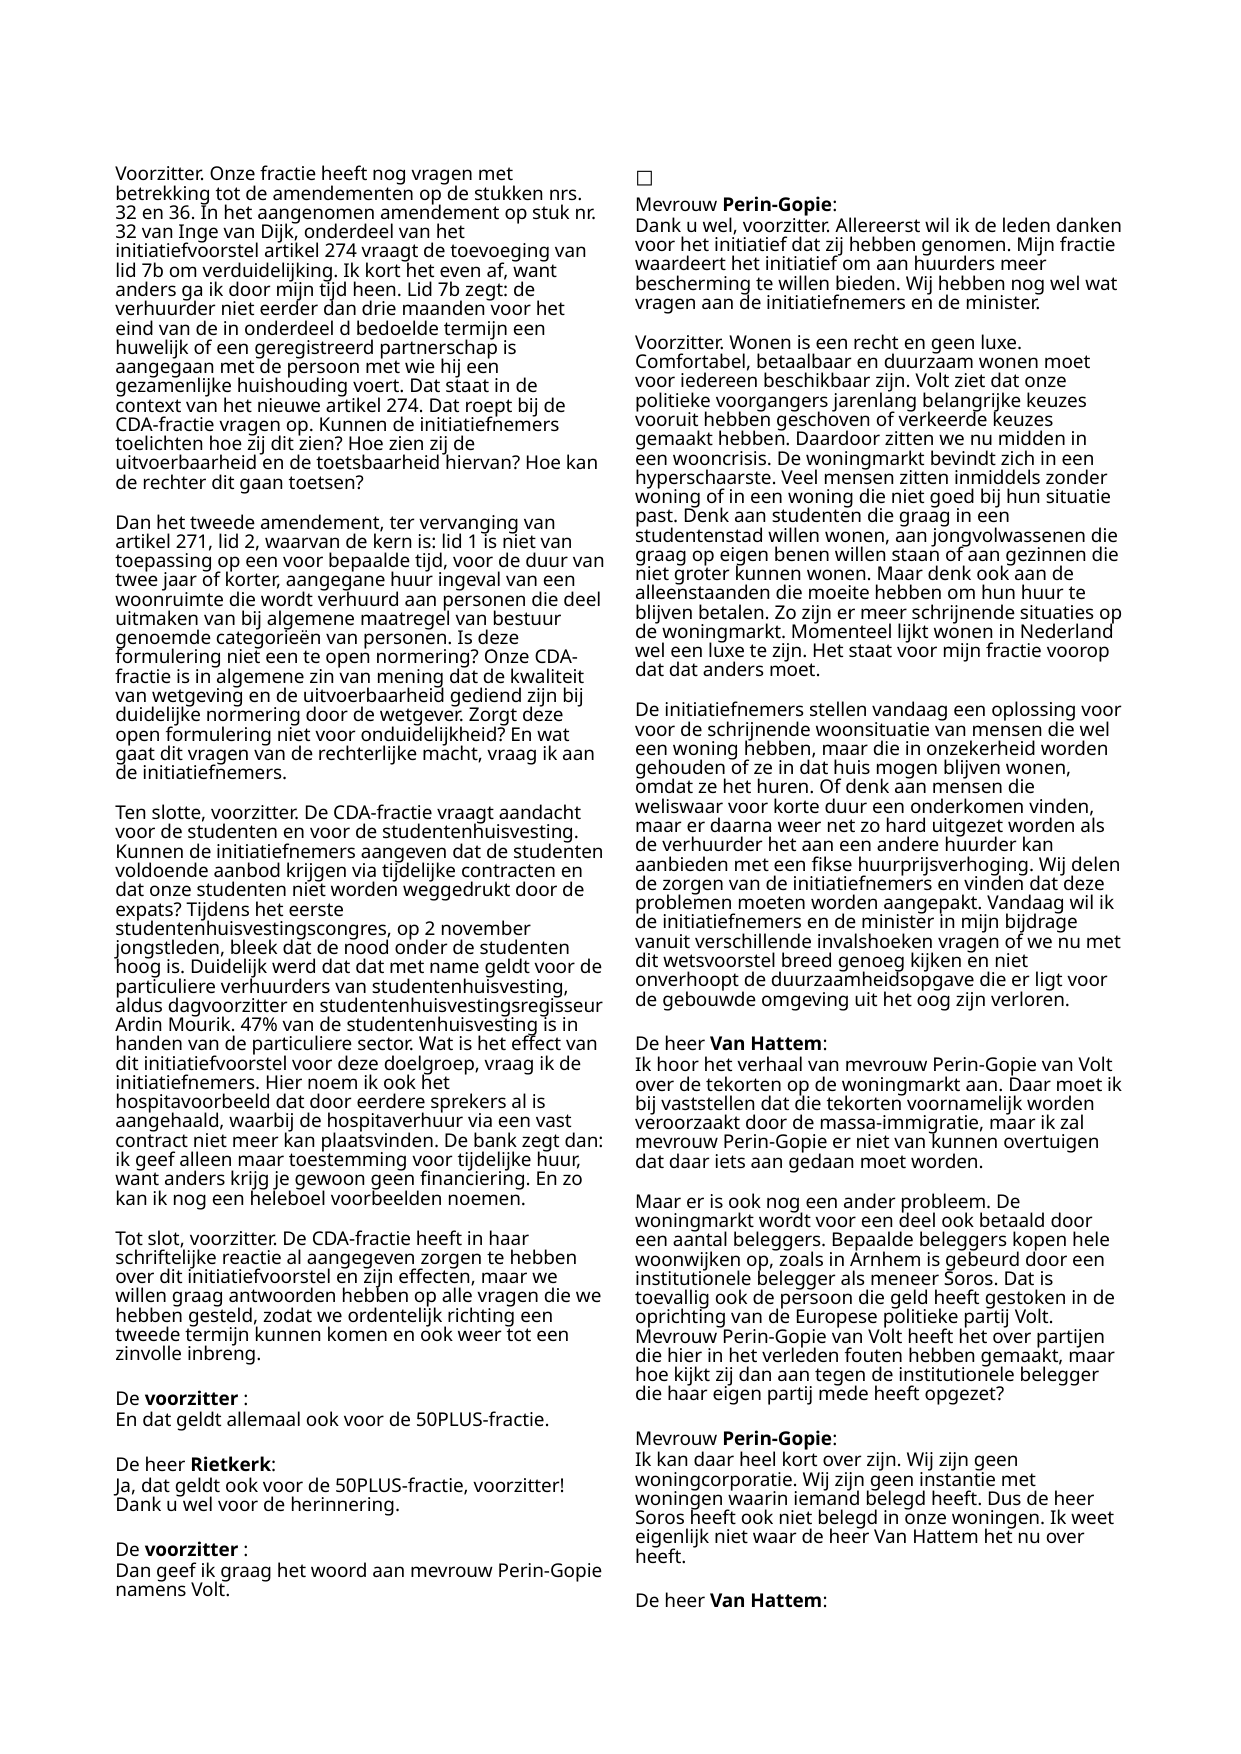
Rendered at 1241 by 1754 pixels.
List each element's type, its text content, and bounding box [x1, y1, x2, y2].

text De initiatiefnemers stellen vandaag een oplossing voor voor de schrijnende woonsituatie van mensen die wel een woning hebben, maar die in onzekerheid worden gehouden of ze in dat huis mogen blijven wonen, omdat ze het huren. Of denk aan mensen die weliswaar voor korte duur een onderkomen vinden, maar er daarna weer net zo hard uitgezet worden als de verhuurder het aan een andere huurder kan aanbieden met een fikse huurprijsverhoging. Wij delen de zorgen van de initiatiefnemers en vinden dat deze problemen moeten worden aangepakt. Vandaag wil ik de initiatiefnemers en de minister in mijn bijdrage vanuit verschillende invalshoeken vragen of we nu met dit wetsvoorstel breed genoeg kijken en niet onverhoopt de duurzaamheidsopgave die er ligt voor de gebouwde omgeving uit het oog zijn verloren. [635, 701, 1125, 1010]
text En dat geldt allemaal ook voor de 50PLUS-fractie. [115, 1411, 605, 1430]
text Dank u wel, voorzitter. Allereerst wil ik de leden danken voor het initiatief dat zij hebben genomen. Mijn fractie waardeert het initiatief om aan huurders meer bescherming te willen bieden. Wij hebben nog wel wat vragen aan de initiatiefnemers en de minister. [635, 217, 1125, 313]
text De heer Rietkerk: [115, 1451, 605, 1477]
text De voorzitter : [115, 1536, 605, 1562]
text Tot slot, voorzitter. De CDA-fractie heeft in haar schriftelijke reactie al aangegeven zorgen te hebben over dit initiatiefvoorstel en zijn effecten, maar we willen graag antwoorden hebben op alle vragen die we hebben gesteld, zodat we ordentelijk richting een tweede termijn kunnen komen en ook weer tot een zinvolle inbreng. [115, 1229, 605, 1364]
text De heer Van Hattem: [635, 1031, 1125, 1056]
text De voorzitter : [115, 1385, 605, 1411]
text De heer Van Hattem: [635, 1588, 1125, 1613]
text Ten slotte, voorzitter. De CDA-fractie vraagt aandacht voor de studenten en voor de studentenhuisvesting. Kunnen de initiatiefnemers aangeven dat de studenten voldoende aanbod krijgen via tijdelijke contracten en dat onze studenten niet worden weggedrukt door de expats? Tijdens het eerste studentenhuisvestingscongres, op 2 november jongstleden, bleek dat de nood onder de studenten hoog is. Duidelijk werd dat dat met name geldt voor de particuliere verhuurders van studentenhuisvesting, aldus dagvoorzitter en studentenhuisvestingsregisseur Ardin Mourik. 47% van de studentenhuisvesting is in handen van de particuliere sector. Wat is het effect van dit initiatiefvoorstel voor deze doelgroep, vraag ik de initiatiefnemers. Hier noem ik ook het hospitavoorbeeld dat door eerdere sprekers al is aangehaald, waarbij de hospitaverhuur via een vast contract niet meer kan plaatsvinden. De bank zegt dan: ik geef alleen maar toestemming voor tijdelijke huur, want anders krijg je gewoon geen financiering. En zo kan ik nog een heleboel voorbeelden noemen. [115, 804, 605, 1209]
text Mevrouw Perin-Gopie: [635, 191, 1125, 217]
text Maar er is ook nog een ander probleem. De woningmarkt wordt voor een deel ook betaald door een aantal beleggers. Bepaalde beleggers kopen hele woonwijken op, zoals in Arnhem is gebeurd door een institutionele belegger als meneer Soros. Dat is toevallig ook de persoon die geld heeft gestoken in de oprichting van de Europese politieke partij Volt. Mevrouw Perin-Gopie van Volt heeft het over partijen die hier in het verleden fouten hebben gemaakt, maar hoe kijkt zij dan aan tegen de institutionele belegger die haar eigen partij mede heeft opgezet? [635, 1193, 1125, 1405]
text ⬜ [635, 165, 1125, 191]
text Ik hoor het verhaal van mevrouw Perin-Gopie van Volt over de tekorten op de woningmarkt aan. Daar moet ik bij vaststellen dat die tekorten voornamelijk worden veroorzaakt door de massa-immigratie, maar ik zal mevrouw Perin-Gopie er niet van kunnen overtuigen dat daar iets aan gedaan moet worden. [635, 1056, 1125, 1172]
text Ik kan daar heel kort over zijn. Wij zijn geen woningcorporatie. Wij zijn geen instantie met woningen waarin iemand belegd heeft. Dus de heer Soros heeft ook niet belegd in onze woningen. Ik weet eigenlijk niet waar de heer Van Hattem het nu over heeft. [635, 1451, 1125, 1567]
text Voorzitter. Wonen is een recht en geen luxe. Comfortabel, betaalbaar en duurzaam wonen moet voor iedereen beschikbaar zijn. Volt ziet dat onze politieke voorgangers jarenlang belangrijke keuzes vooruit hebben geschoven of verkeerde keuzes gemaakt hebben. Daardoor zitten we nu midden in een wooncrisis. De woningmarkt bevindt zich in een hyperschaarste. Veel mensen zitten inmiddels zonder woning of in een woning die niet goed bij hun situatie past. Denk aan studenten die graag in een studentenstad willen wonen, aan jongvolwassenen die graag op eigen benen willen staan of aan gezinnen die niet groter kunnen wonen. Maar denk ook aan de alleenstaanden die moeite hebben om hun huur te blijven betalen. Zo zijn er meer schrijnende situaties op de woningmarkt. Momenteel lijkt wonen in Nederland wel een luxe te zijn. Het staat voor mijn fractie voorop dat dat anders moet. [635, 334, 1125, 681]
text Dan het tweede amendement, ter vervanging van artikel 271, lid 2, waarvan de kern is: lid 1 is niet van toepassing op een voor bepaalde tijd, voor de duur van twee jaar of korter, aangegane huur ingeval van een woonruimte die wordt verhuurd aan personen die deel uitmaken van bij algemene maatregel van bestuur genoemde categorieën van personen. Is deze formulering niet een te open normering? Onze CDA-fractie is in algemene zin van mening dat de kwaliteit van wetgeving en de uitvoerbaarheid gediend zijn bij duidelijke normering door de wetgever. Zorgt deze open formulering niet voor onduidelijkheid? En wat gaat dit vragen van de rechterlijke macht, vraag ik aan de initiatiefnemers. [115, 514, 605, 783]
text Dan geef ik graag het woord aan mevrouw Perin-Gopie namens Volt. [115, 1562, 605, 1601]
text Ja, dat geldt ook voor de 50PLUS-fractie, voorzitter! Dank u wel voor de herinnering. [115, 1477, 605, 1515]
text Voorzitter. Onze fractie heeft nog vragen met betrekking tot de amendementen op de stukken nrs. 32 en 36. In het aangenomen amendement op stuk nr. 32 van Inge van Dijk, onderdeel van het initiatiefvoorstel artikel 274 vraagt de toevoeging van lid 7b om verduidelijking. Ik kort het even af, want anders ga ik door mijn tijd heen. Lid 7b zegt: de verhuurder niet eerder dan drie maanden voor het eind van de in onderdeel d bedoelde termijn een huwelijk of een geregistreerd partnerschap is aangegaan met de persoon met wie hij een gezamenlijke huishouding voert. Dat staat in de context van het nieuwe artikel 274. Dat roept bij de CDA-fractie vragen op. Kunnen de initiatiefnemers toelichten hoe zij dit zien? Hoe zien zij de uitvoerbaarheid en de toetsbaarheid hiervan? Hoe kan de rechter dit gaan toetsen? [115, 165, 605, 493]
text Mevrouw Perin-Gopie: [635, 1426, 1125, 1451]
